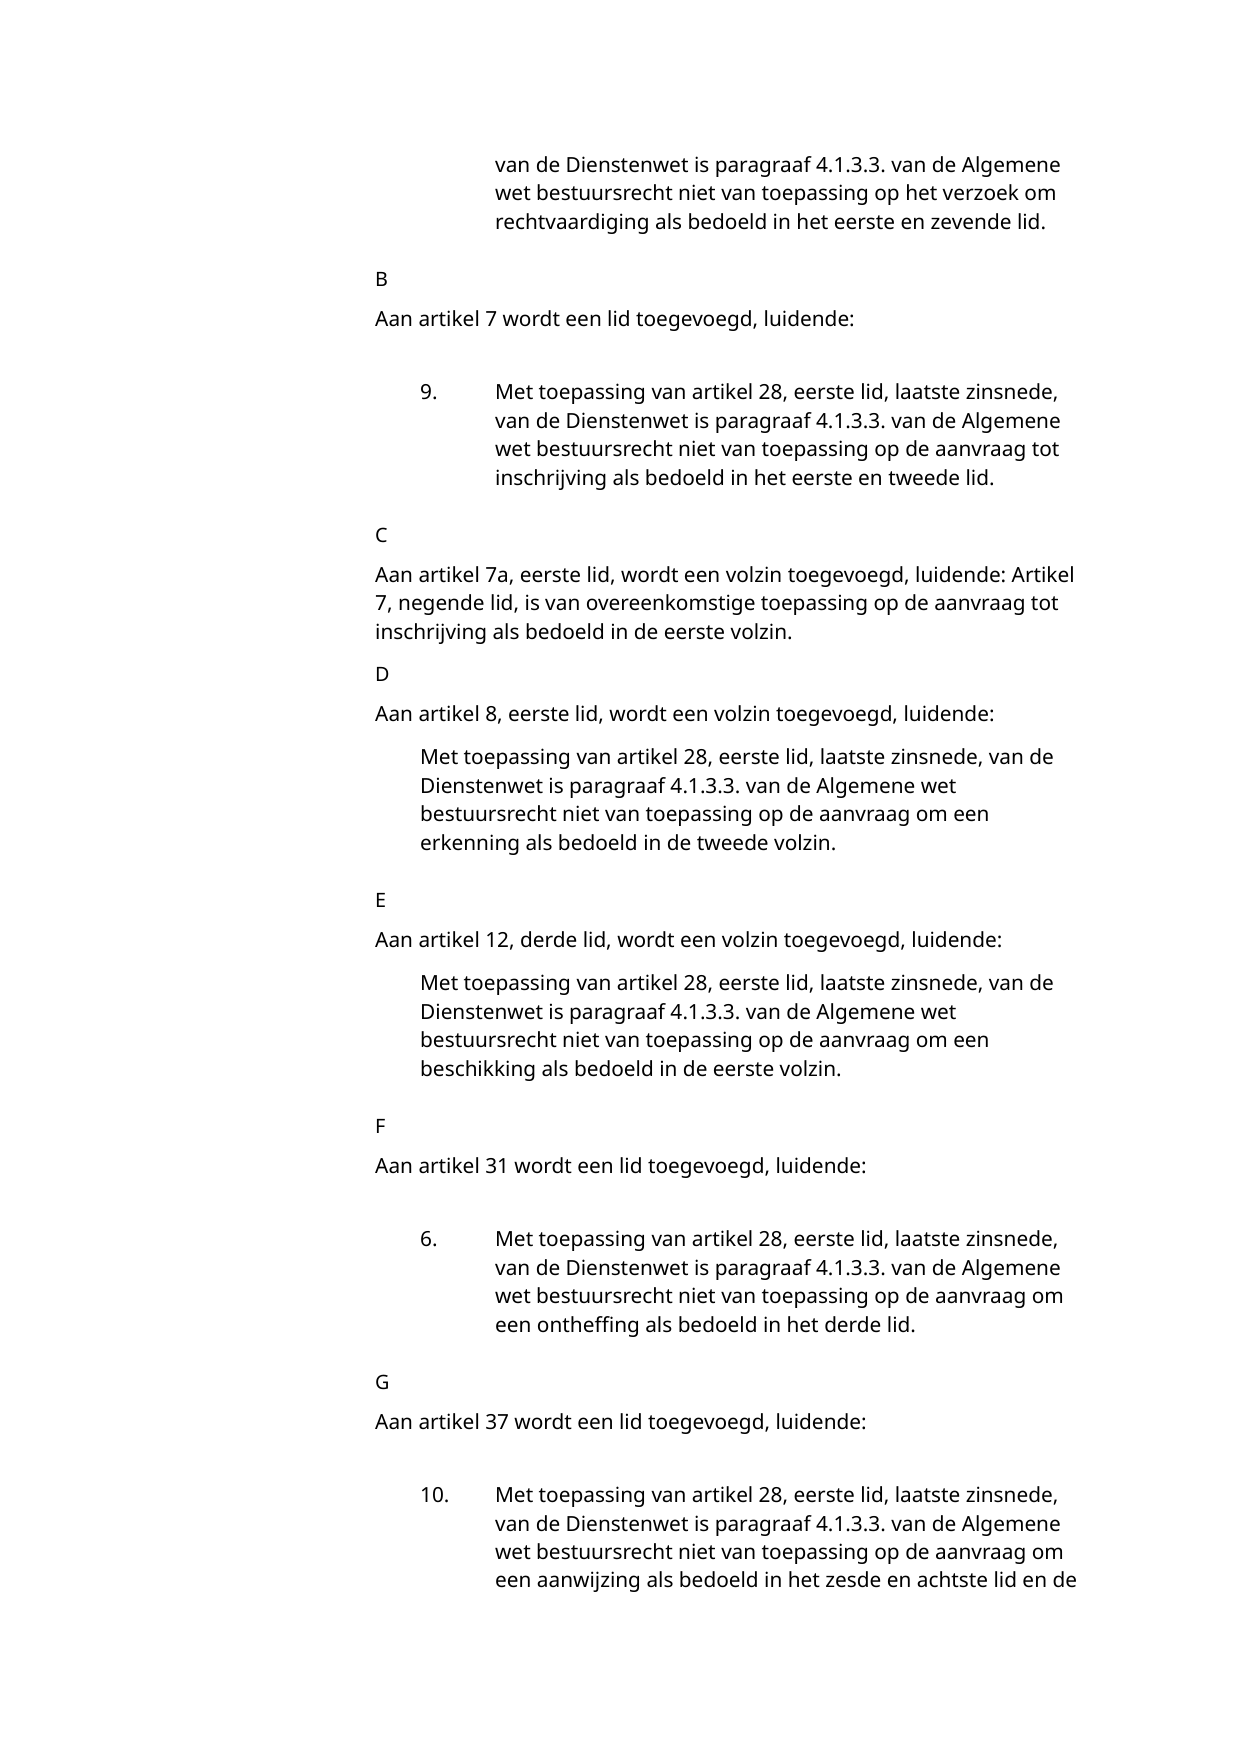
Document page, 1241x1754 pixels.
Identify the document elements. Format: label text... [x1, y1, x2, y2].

text Aan artikel 12, derde lid, wordt een volzin toegevoegd, luidende: [375, 925, 1090, 953]
list van de Dienstenwet is paragraaf 4.1.3.3. van de Algemene wet bestuursrecht niet van toepassing op het verzoek om rechtvaardiging als bedoeld in het eerste en zevende lid. [420, 150, 1090, 235]
text Met toepassing van artikel 28, eerste lid, laatste zinsnede, van de Dienstenwet is paragraaf 4.1.3.3. van de Algemene wet bestuursrecht niet van toepassing op de aanvraag om een beschikking als bedoeld in de eerste volzin. [420, 968, 1090, 1082]
text D [375, 660, 1090, 687]
text E [375, 886, 1090, 913]
text Aan artikel 7 wordt een lid toegevoegd, luidende: [375, 304, 1090, 332]
text B [375, 265, 1090, 292]
text G [375, 1368, 1090, 1395]
text Aan artikel 7a, eerste lid, wordt een volzin toegevoegd, luidende: Artikel 7, negende lid, is van overeenkomstige toepassing op de aanvraag tot inschrijving als bedoeld in de eerste volzin. [375, 560, 1090, 645]
text Met toepassing van artikel 28, eerste lid, laatste zinsnede, van de Dienstenwet is paragraaf 4.1.3.3. van de Algemene wet bestuursrecht niet van toepassing op de aanvraag om een erkenning als bedoeld in de tweede volzin. [420, 742, 1090, 856]
text Aan artikel 37 wordt een lid toegevoegd, luidende: [375, 1407, 1090, 1435]
text Aan artikel 8, eerste lid, wordt een volzin toegevoegd, luidende: [375, 699, 1090, 727]
text Aan artikel 31 wordt een lid toegevoegd, luidende: [375, 1151, 1090, 1179]
list Met toepassing van artikel 28, eerste lid, laatste zinsnede, van de Dienstenwet is paragraaf 4.1.3.3. van de Algemene wet bestuursrecht niet van toepassing op de aanvraag om een aanwijzing als bedoeld in het zesde en achtste lid en de [420, 1480, 1090, 1594]
text C [375, 521, 1090, 548]
list Met toepassing van artikel 28, eerste lid, laatste zinsnede, van de Dienstenwet is paragraaf 4.1.3.3. van de Algemene wet bestuursrecht niet van toepassing op de aanvraag tot inschrijving als bedoeld in het eerste en tweede lid. [420, 377, 1090, 491]
text F [375, 1112, 1090, 1139]
list Met toepassing van artikel 28, eerste lid, laatste zinsnede, van de Dienstenwet is paragraaf 4.1.3.3. van de Algemene wet bestuursrecht niet van toepassing op de aanvraag om een ontheffing als bedoeld in het derde lid. [420, 1224, 1090, 1338]
